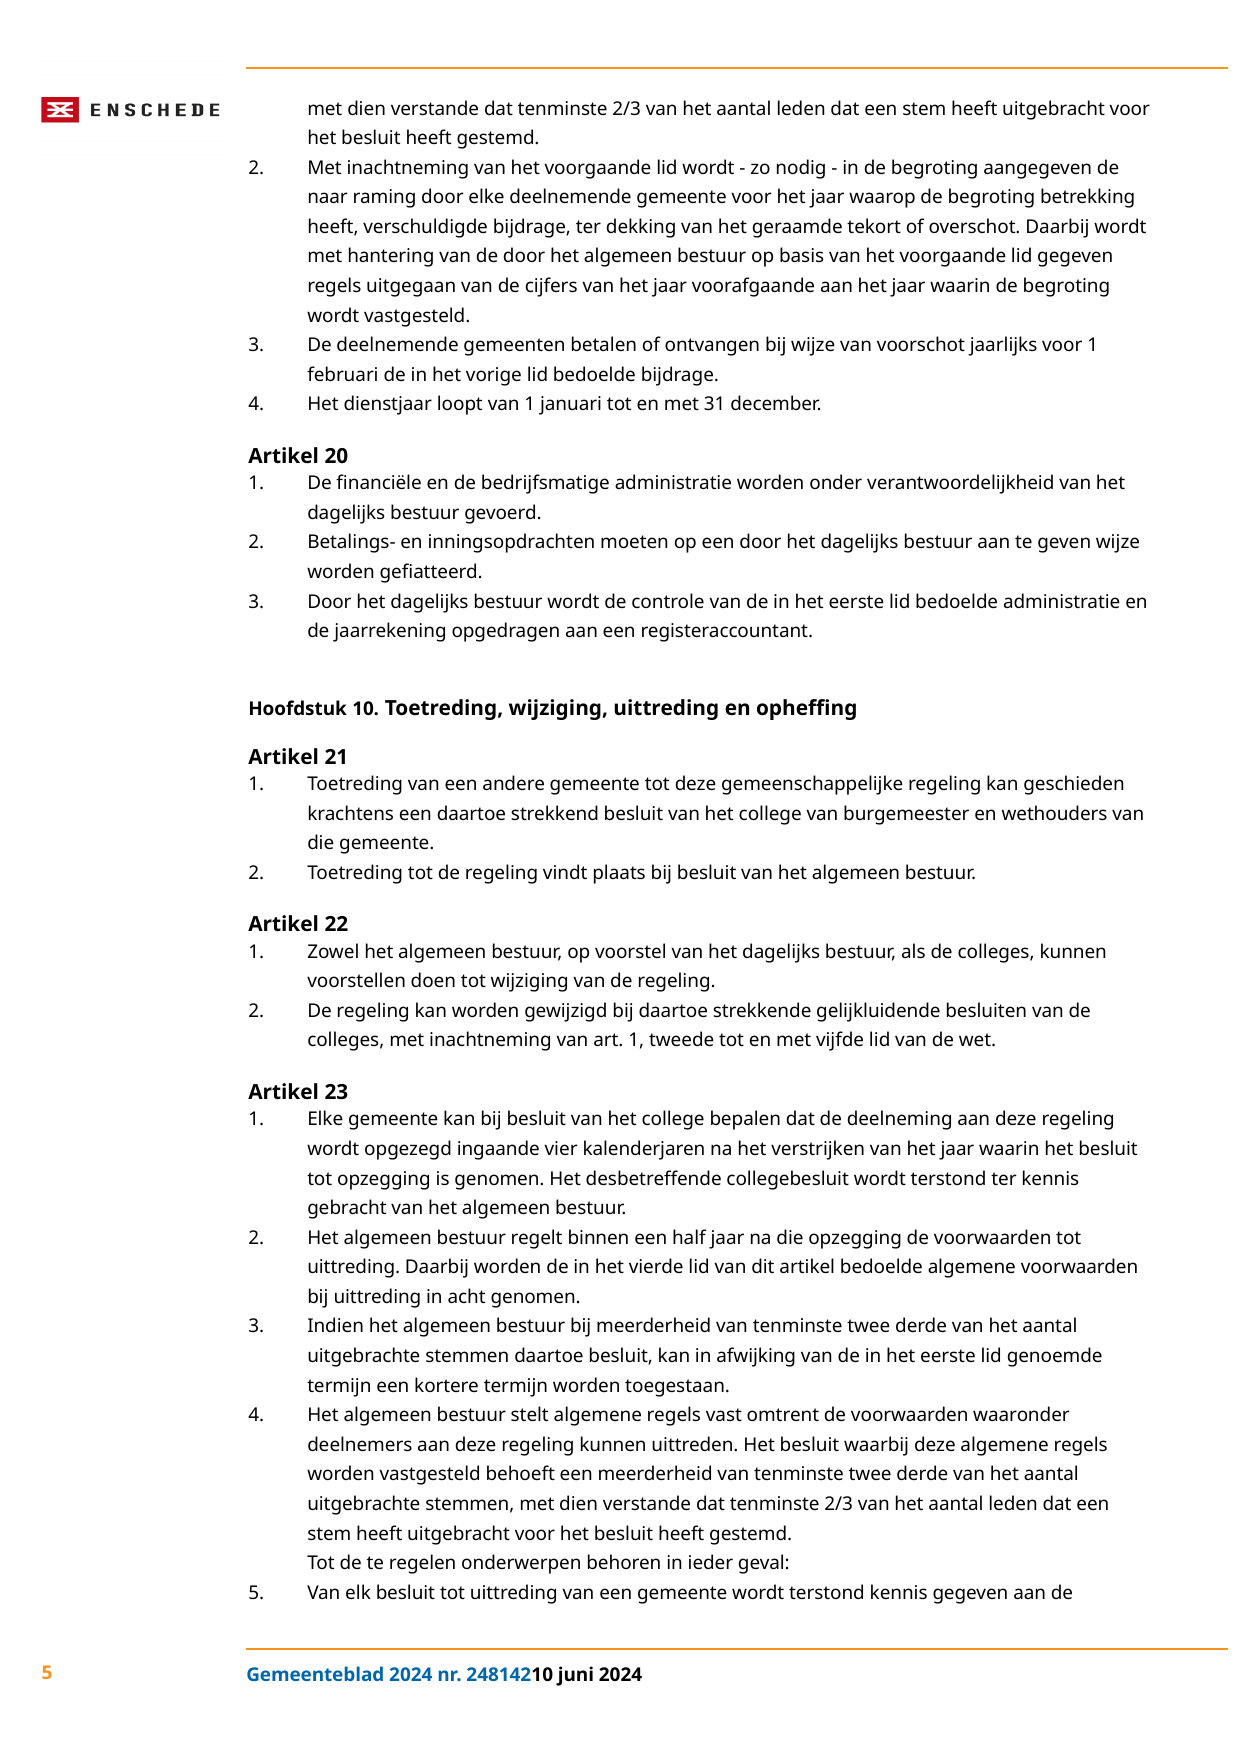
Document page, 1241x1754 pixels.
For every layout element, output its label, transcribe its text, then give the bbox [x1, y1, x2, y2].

list Toetreding van een andere gemeente tot deze gemeenschappelijke regeling kan geschieden krachtens een daartoe strekkend besluit van het college van burgemeester en wethouders van die gemeente. [248, 770, 1152, 855]
picture [41, 47, 231, 172]
list Het algemeen bestuur regelt binnen een half jaar na die opzegging de voorwaarden tot uittreding. Daarbij worden de in het vierde lid van dit artikel bedoelde algemene voorwaarden bij uittreding in acht genomen. [248, 1224, 1152, 1309]
text Artikel 20 [248, 441, 1152, 469]
list Het dienstjaar loopt van 1 januari tot en met 31 december. [248, 391, 1152, 416]
list met dien verstande dat tenminste 2/3 van het aantal leden dat een stem heeft uitgebracht voor het besluit heeft gestemd. [248, 95, 1152, 150]
text Hoofdstuk 10. Toetreding, wijziging, uittreding en opheffing [248, 693, 1152, 721]
list Toetreding tot de regeling vindt plaats bij besluit van het algemeen bestuur. [248, 859, 1152, 885]
list Van elk besluit tot uittreding van een gemeente wordt terstond kennis gegeven aan de [248, 1579, 1152, 1604]
list Indien het algemeen bestuur bij meerderheid van tenminste twee derde van het aantal uitgebrachte stemmen daartoe besluit, kan in afwijking van de in het eerste lid genoemde termijn een kortere termijn worden toegestaan. [248, 1313, 1152, 1397]
list Het algemeen bestuur stelt algemene regels vast omtrent de voorwaarden waaronder deelnemers aan deze regeling kunnen uittreden. Het besluit waarbij deze algemene regels worden vastgesteld behoeft een meerderheid van tenminste twee derde van het aantal uitgebrachte stemmen, met dien verstande dat tenminste 2/3 van het aantal leden dat een stem heeft uitgebracht voor het besluit heeft gestemd. [248, 1401, 1152, 1545]
list Elke gemeente kan bij besluit van het college bepalen dat de deelneming aan deze regeling wordt opgezegd ingaande vier kalenderjaren na het verstrijken van het jaar waarin het besluit tot opzegging is genomen. Het desbetreffende collegebesluit wordt terstond ter kennis gebracht van het algemeen bestuur. [248, 1106, 1152, 1220]
list De deelnemende gemeenten betalen of ontvangen bij wijze van voorschot jaarlijks voor 1 februari de in het vorige lid bedoelde bijdrage. [248, 331, 1152, 387]
list De financiële en de bedrijfsmatige administratie worden onder verantwoordelijkheid van het dagelijks bestuur gevoerd. [248, 469, 1152, 525]
list De regeling kan worden gewijzigd bij daartoe strekkende gelijkluidende besluiten van de colleges, met inachtneming van art. 1, tweede tot en met vijfde lid van de wet. [248, 997, 1152, 1052]
list Zowel het algemeen bestuur, op voorstel van het dagelijks bestuur, als de colleges, kunnen voorstellen doen tot wijziging van de regeling. [248, 938, 1152, 993]
text Artikel 21 [248, 742, 1152, 770]
text Artikel 23 [248, 1077, 1152, 1106]
text Artikel 22 [248, 909, 1152, 938]
list Met inachtneming van het voorgaande lid wordt - zo nodig - in de begroting aangegeven de naar raming door elke deelnemende gemeente voor het jaar waarop de begroting betrekking heeft, verschuldigde bijdrage, ter dekking van het geraamde tekort of overschot. Daarbij wordt met hantering van de door het algemeen bestuur op basis van het voorgaande lid gegeven regels uitgegaan van de cijfers van het jaar voorafgaande aan het jaar waarin de begroting wordt vastgesteld. [248, 154, 1152, 328]
list Door het dagelijks bestuur wordt de controle van de in het eerste lid bedoelde administratie en de jaarrekening opgedragen aan een registeraccountant. [248, 588, 1152, 643]
list Betalings- en inningsopdrachten moeten op een door het dagelijks bestuur aan te geven wijze worden gefiatteerd. [248, 529, 1152, 584]
list Tot de te regelen onderwerpen behoren in ieder geval: [248, 1549, 1152, 1575]
